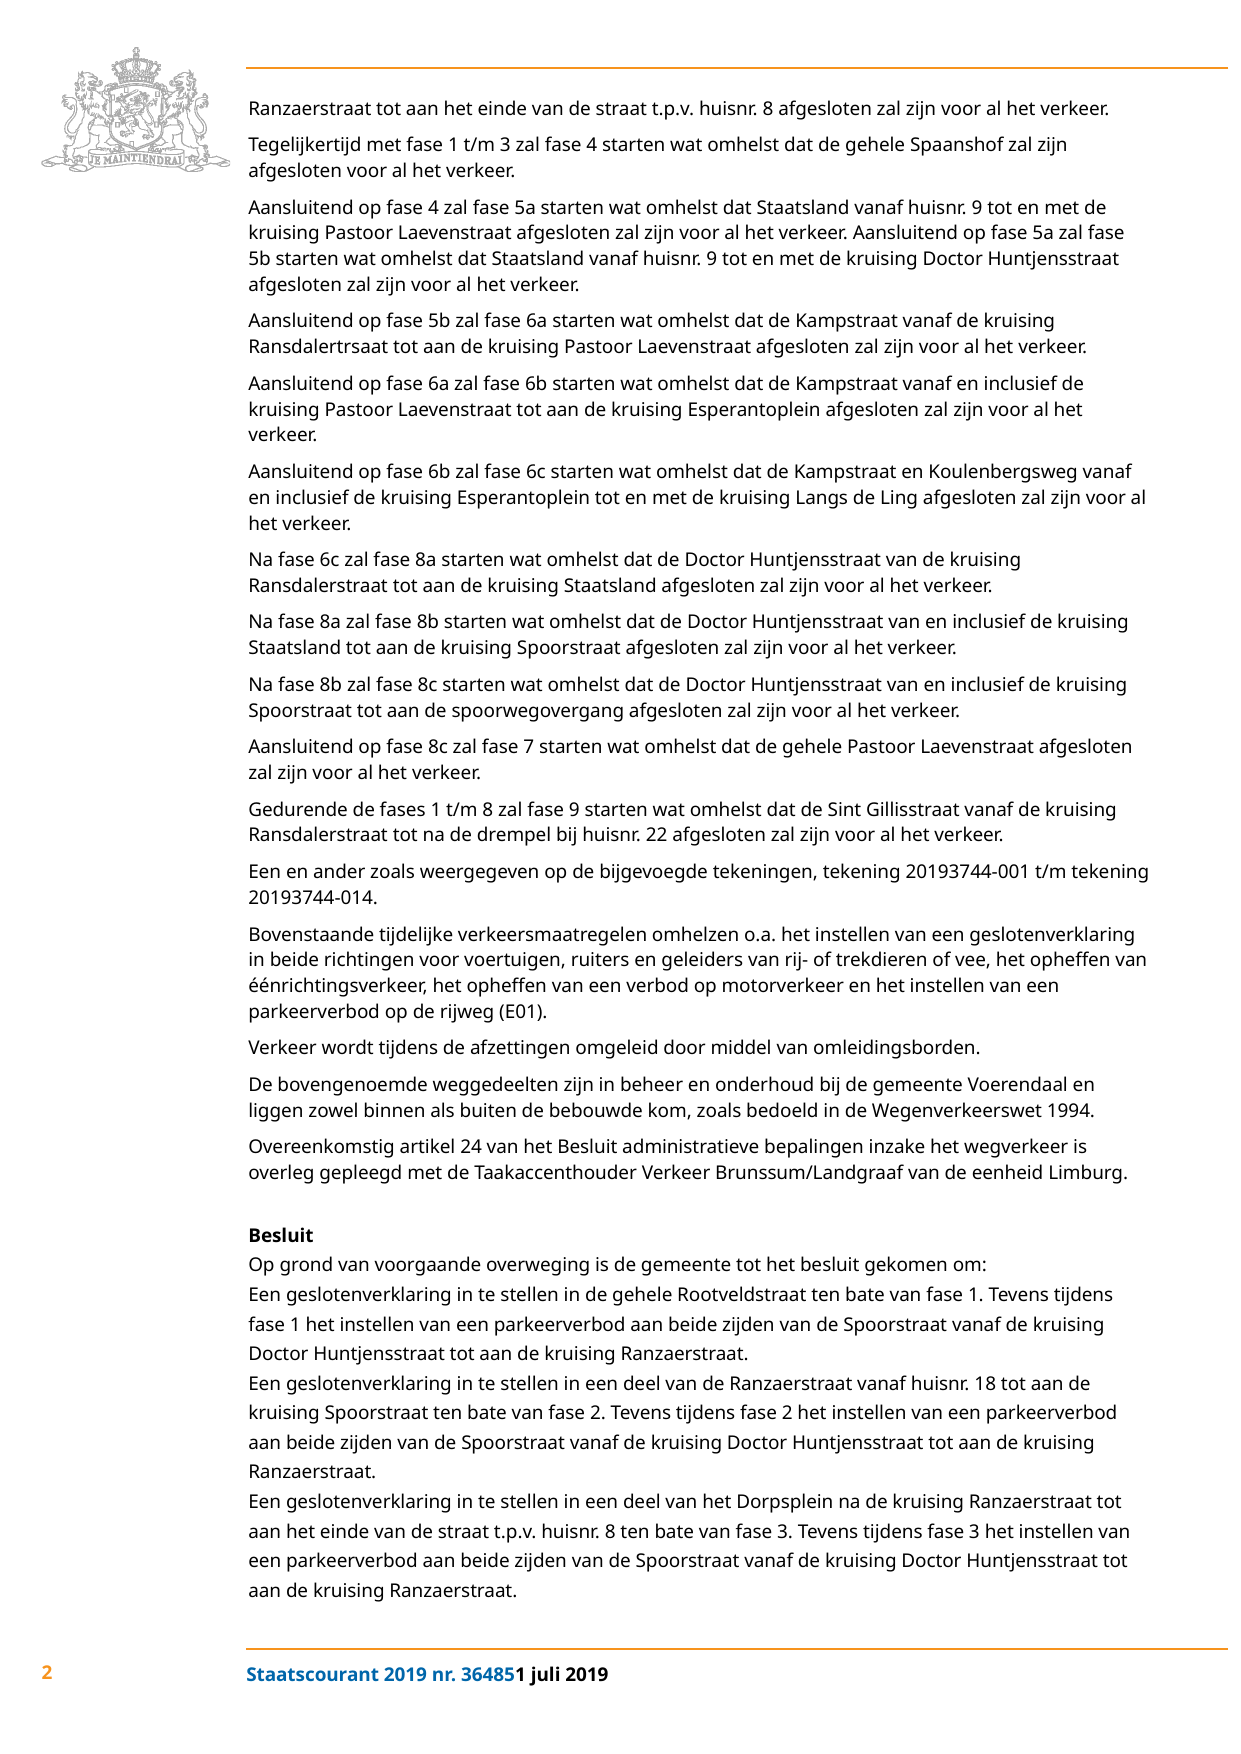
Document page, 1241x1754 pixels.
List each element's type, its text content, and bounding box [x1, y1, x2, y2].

text Een geslotenverklaring in te stellen in de gehele Rootveldstraat ten bate van fase 1. Tevens tijdens fase 1 het instellen van een parkeerverbod aan beide zijden van de Spoorstraat vanaf de kruising Doctor Huntjensstraat tot aan de kruising Ranzaerstraat. [248, 1281, 1152, 1366]
picture [41, 47, 231, 172]
text Bovenstaande tijdelijke verkeersmaatregelen omhelzen o.a. het instellen van een geslotenverklaring in beide richtingen voor voertuigen, ruiters en geleiders van rij- of trekdieren of vee, het opheffen van éénrichtingsverkeer, het opheffen van een verbod op motorverkeer en het instellen van een parkeerverbod op de rijweg (E01). [248, 921, 1152, 1024]
text Aansluitend op fase 6b zal fase 6c starten wat omhelst dat de Kampstraat en Koulenbergsweg vanaf en inclusief de kruising Esperantoplein tot en met de kruising Langs de Ling afgesloten zal zijn voor al het verkeer. [248, 458, 1152, 535]
text Verkeer wordt tijdens de afzettingen omgeleid door middel van omleidingsborden. [248, 1034, 1152, 1060]
text Na fase 8b zal fase 8c starten wat omhelst dat de Doctor Huntjensstraat van en inclusief de kruising Spoorstraat tot aan de spoorwegovergang afgesloten zal zijn voor al het verkeer. [248, 671, 1152, 723]
text De bovengenoemde weggedeelten zijn in beheer en onderhoud bij de gemeente Voerendaal en liggen zowel binnen als buiten de bebouwde kom, zoals bedoeld in de Wegenverkeerswet 1994. [248, 1071, 1152, 1123]
text Besluit [248, 1222, 1152, 1248]
text Aansluitend op fase 6a zal fase 6b starten wat omhelst dat de Kampstraat vanaf en inclusief de kruising Pastoor Laevenstraat tot aan de kruising Esperantoplein afgesloten zal zijn voor al het verkeer. [248, 370, 1152, 447]
text Overeenkomstig artikel 24 van het Besluit administratieve bepalingen inzake het wegverkeer is overleg gepleegd met de Taakaccenthouder Verkeer Brunssum/Landgraaf van de eenheid Limburg. [248, 1134, 1152, 1185]
text Na fase 6c zal fase 8a starten wat omhelst dat de Doctor Huntjensstraat van de kruising Ransdalerstraat tot aan de kruising Staatsland afgesloten zal zijn voor al het verkeer. [248, 546, 1152, 598]
text Na fase 8a zal fase 8b starten wat omhelst dat de Doctor Huntjensstraat van en inclusief de kruising Staatsland tot aan de kruising Spoorstraat afgesloten zal zijn voor al het verkeer. [248, 609, 1152, 660]
text Tegelijkertijd met fase 1 t/m 3 zal fase 4 starten wat omhelst dat de gehele Spaanshof zal zijn afgesloten voor al het verkeer. [248, 131, 1152, 183]
text Een geslotenverklaring in te stellen in een deel van de Ranzaerstraat vanaf huisnr. 18 tot aan de kruising Spoorstraat ten bate van fase 2. Tevens tijdens fase 2 het instellen van een parkeerverbod aan beide zijden van de Spoorstraat vanaf de kruising Doctor Huntjensstraat tot aan de kruising Ranzaerstraat. [248, 1370, 1152, 1484]
text Een geslotenverklaring in te stellen in een deel van het Dorpsplein na de kruising Ranzaerstraat tot aan het einde van de straat t.p.v. huisnr. 8 ten bate van fase 3. Tevens tijdens fase 3 het instellen van een parkeerverbod aan beide zijden van de Spoorstraat vanaf de kruising Doctor Huntjensstraat tot aan de kruising Ranzaerstraat. [248, 1488, 1152, 1603]
text Aansluitend op fase 4 zal fase 5a starten wat omhelst dat Staatsland vanaf huisnr. 9 tot en met de kruising Pastoor Laevenstraat afgesloten zal zijn voor al het verkeer. Aansluitend op fase 5a zal fase 5b starten wat omhelst dat Staatsland vanaf huisnr. 9 tot en met de kruising Doctor Huntjensstraat afgesloten zal zijn voor al het verkeer. [248, 194, 1152, 297]
text Op grond van voorgaande overweging is de gemeente tot het besluit gekomen om: [248, 1252, 1152, 1277]
text Aansluitend op fase 5b zal fase 6a starten wat omhelst dat de Kampstraat vanaf de kruising Ransdalertrsaat tot aan de kruising Pastoor Laevenstraat afgesloten zal zijn voor al het verkeer. [248, 308, 1152, 359]
text Een en ander zoals weergegeven op de bijgevoegde tekeningen, tekening 20193744-001 t/m tekening 20193744-014. [248, 858, 1152, 910]
text Ranzaerstraat tot aan het einde van de straat t.p.v. huisnr. 8 afgesloten zal zijn voor al het verkeer. [248, 95, 1152, 121]
text Gedurende de fases 1 t/m 8 zal fase 9 starten wat omhelst dat de Sint Gillisstraat vanaf de kruising Ransdalerstraat tot na de drempel bij huisnr. 22 afgesloten zal zijn voor al het verkeer. [248, 796, 1152, 847]
text Aansluitend op fase 8c zal fase 7 starten wat omhelst dat de gehele Pastoor Laevenstraat afgesloten zal zijn voor al het verkeer. [248, 733, 1152, 785]
